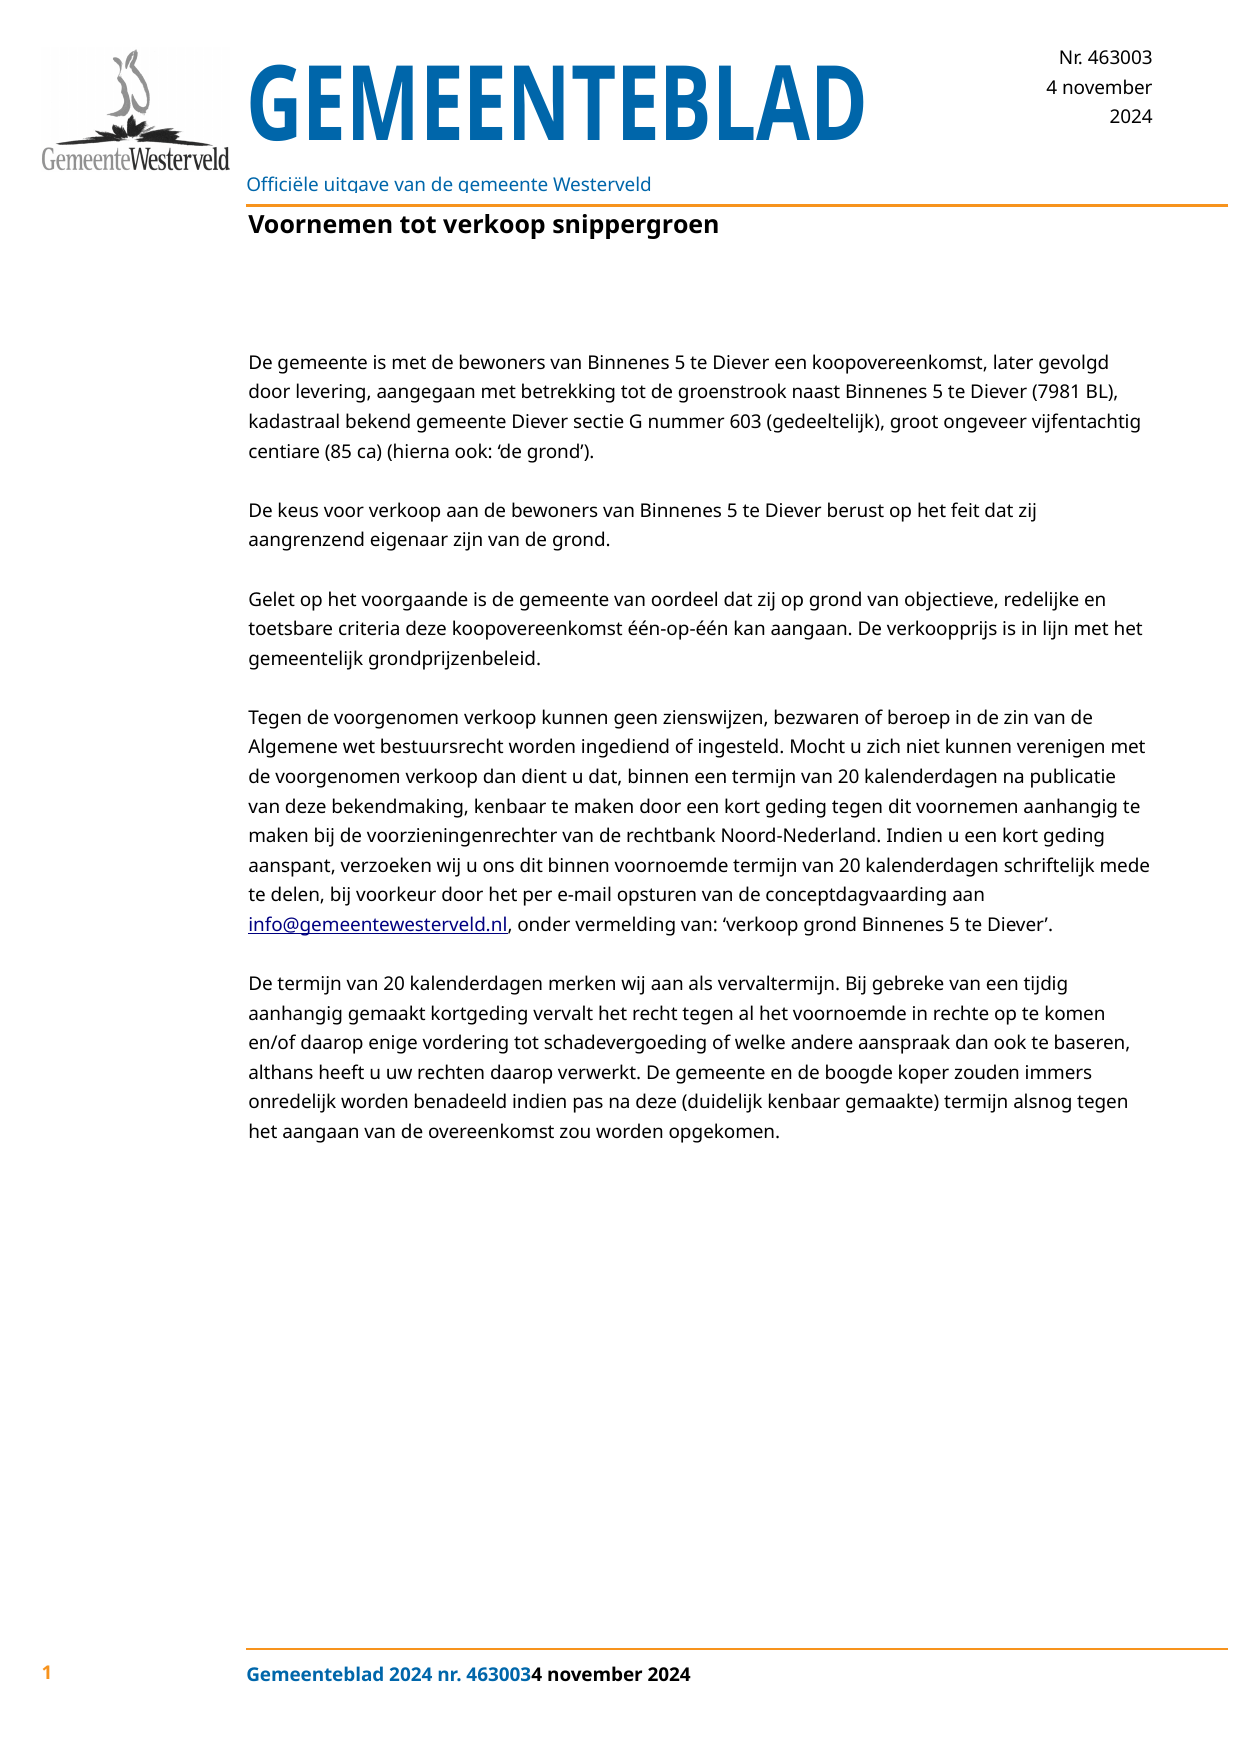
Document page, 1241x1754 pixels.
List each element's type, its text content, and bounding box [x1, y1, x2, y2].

text De termijn van 20 kalenderdagen merken wij aan als vervaltermijn. Bij gebreke van een tijdig aanhangig gemaakt kortgeding vervalt het recht tegen al het voornoemde in rechte op te komen en/of daarop enige vordering tot schadevergoeding of welke andere aanspraak dan ook te baseren, althans heeft u uw rechten daarop verwerkt. De gemeente en de boogde koper zouden immers onredelijk worden benadeeld indien pas na deze (duidelijk kenbaar gemaakte) termijn alsnog tegen het aangaan van de overeenkomst zou worden opgekomen. [248, 970, 1152, 1144]
text De gemeente is met de bewoners van Binnenes 5 te Diever een koopovereenkomst, later gevolgd door levering, aangegaan met betrekking tot de groenstrook naast Binnenes 5 te Diever (7981 BL), kadastraal bekend gemeente Diever sectie G nummer 603 (gedeeltelijk), groot ongeveer vijfentachtig centiare (85 ca) (hierna ook: ‘de grond’). [248, 349, 1152, 464]
text Tegen de voorgenomen verkoop kunnen geen zienswijzen, bezwaren of beroep in de zin van de Algemene wet bestuursrecht worden ingediend of ingesteld. Mocht u zich niet kunnen verenigen met de voorgenomen verkoop dan dient u dat, binnen een termijn van 20 kalenderdagen na publicatie van deze bekendmaking, kenbaar te maken door een kort geding tegen dit voornemen aanhangig te maken bij de voorzieningenrechter van de rechtbank Noord-Nederland. Indien u een kort geding aanspant, verzoeken wij u ons dit binnen voornoemde termijn van 20 kalenderdagen schriftelijk mede te delen, bij voorkeur door het per e-mail opsturen van de conceptdagvaarding aan info@gemeentewesterveld.nl, onder vermelding van: ‘verkoop grond Binnenes 5 te Diever’. [248, 704, 1152, 937]
text De keus voor verkoop aan de bewoners van Binnenes 5 te Diever berust op het feit dat zij aangrenzend eigenaar zijn van de grond. [248, 497, 1152, 552]
picture [41, 47, 231, 172]
text Gelet op het voorgaande is de gemeente van oordeel dat zij op grond van objectieve, redelijke en toetsbare criteria deze koopovereenkomst één-op-één kan aangaan. De verkoopprijs is in lijn met het gemeentelijk grondprijzenbeleid. [248, 586, 1152, 671]
text Voornemen tot verkoop snippergroen [248, 207, 1152, 241]
